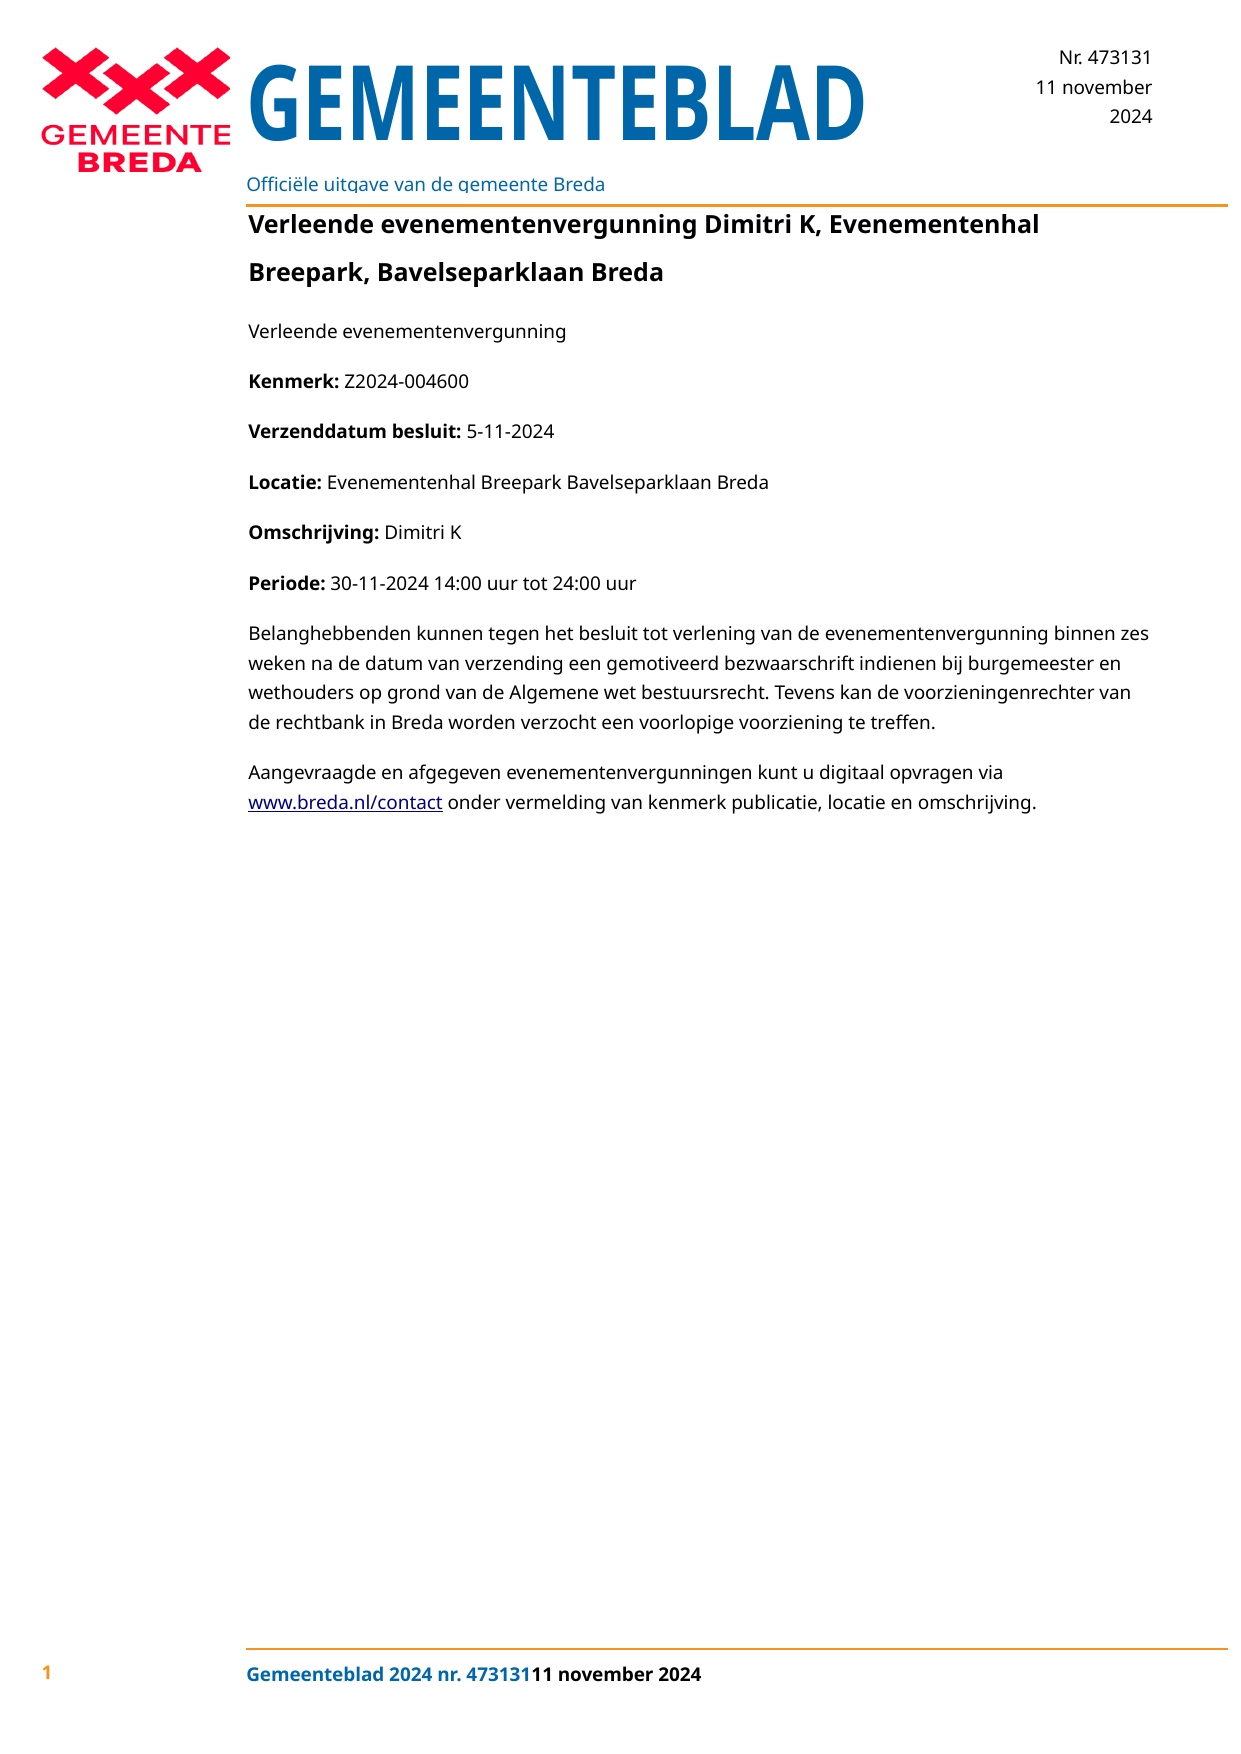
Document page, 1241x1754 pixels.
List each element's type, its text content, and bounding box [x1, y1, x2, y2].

text Locatie: Evenementenhal Breepark Bavelseparklaan Breda [248, 469, 1152, 495]
picture [41, 47, 231, 172]
text Kenmerk: Z2024-004600 [248, 368, 1152, 394]
text Verzenddatum besluit: 5-11-2024 [248, 419, 1152, 444]
text Belanghebbenden kunnen tegen het besluit tot verlening van de evenementenvergunning binnen zes weken na de datum van verzending een gemotiveerd bezwaarschrift indienen bij burgemeester en wethouders op grond van de Algemene wet bestuursrecht. Tevens kan de voorzieningenrechter van de rechtbank in Breda worden verzocht een voorlopige voorziening te treffen. [248, 620, 1152, 735]
text Aangevraagde en afgegeven evenementenvergunningen kunt u digitaal opvragen via www.breda.nl/contact onder vermelding van kenmerk publicatie, locatie en omschrijving. [248, 759, 1152, 815]
text Periode: 30-11-2024 14:00 uur tot 24:00 uur [248, 570, 1152, 596]
text Omschrijving: Dimitri K [248, 519, 1152, 545]
text Verleende evenementenvergunning [248, 318, 1152, 344]
text Verleende evenementenvergunning Dimitri K, Evenementenhal Breepark, Bavelseparklaan Breda [248, 207, 1152, 288]
